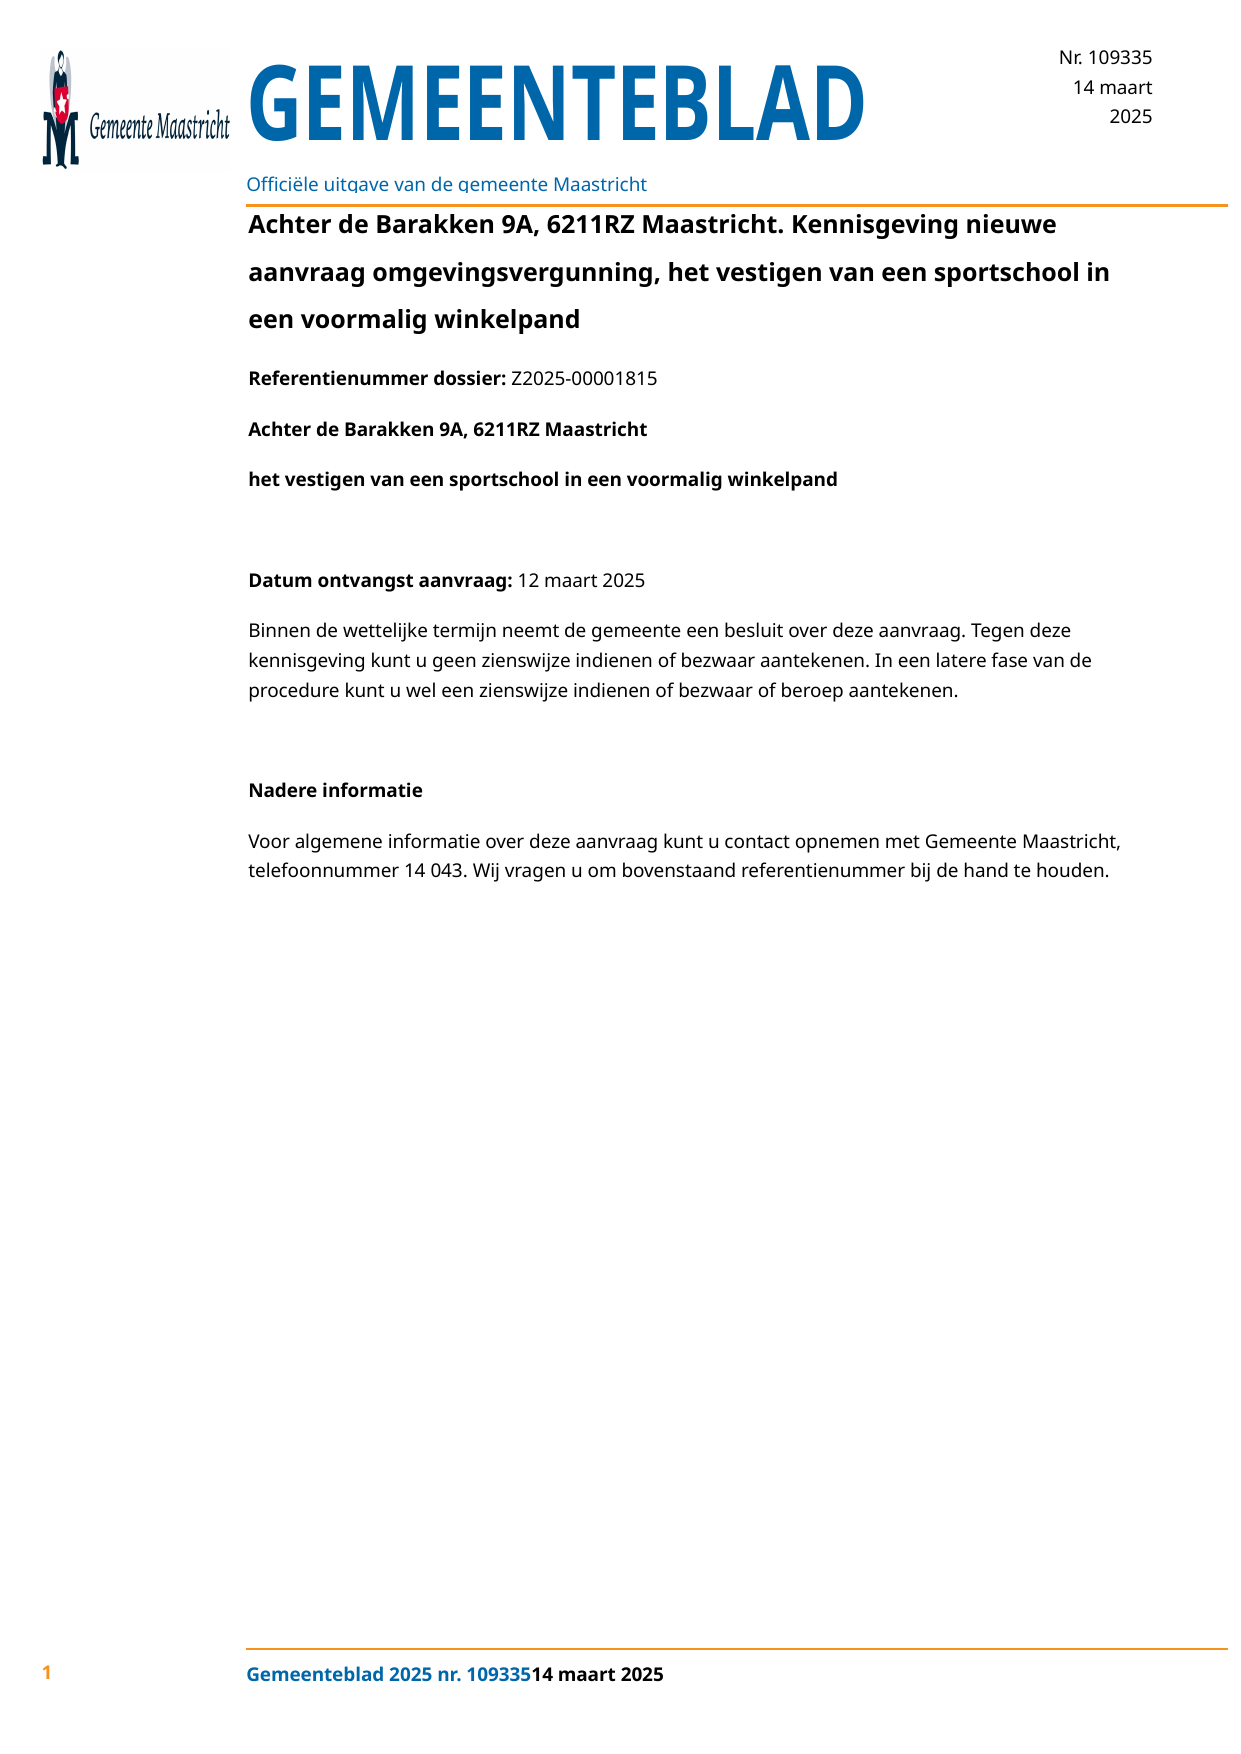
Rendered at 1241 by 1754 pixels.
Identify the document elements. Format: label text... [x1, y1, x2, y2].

text Referentienummer dossier: Z2025-00001815 [248, 366, 1152, 391]
text Binnen de wettelijke termijn neemt de gemeente een besluit over deze aanvraag. Tegen deze kennisgeving kunt u geen zienswijze indienen of bezwaar aantekenen. In een latere fase van de procedure kunt u wel een zienswijze indienen of bezwaar of beroep aantekenen. [248, 618, 1152, 702]
text het vestigen van een sportschool in een voormalig winkelpand [248, 466, 1152, 492]
text Datum ontvangst aanvraag: 12 maart 2025 [248, 567, 1152, 593]
picture [41, 47, 231, 172]
text Voor algemene informatie over deze aanvraag kunt u contact opnemen met Gemeente Maastricht, telefoonnummer 14 043. Wij vragen u om bovenstaand referentienummer bij de hand te houden. [248, 828, 1152, 883]
text Achter de Barakken 9A, 6211RZ Maastricht [248, 416, 1152, 442]
text Nadere informatie [248, 778, 1152, 803]
text Achter de Barakken 9A, 6211RZ Maastricht. Kennisgeving nieuwe aanvraag omgevingsvergunning, het vestigen van een sportschool in een voormalig winkelpand [248, 207, 1152, 336]
